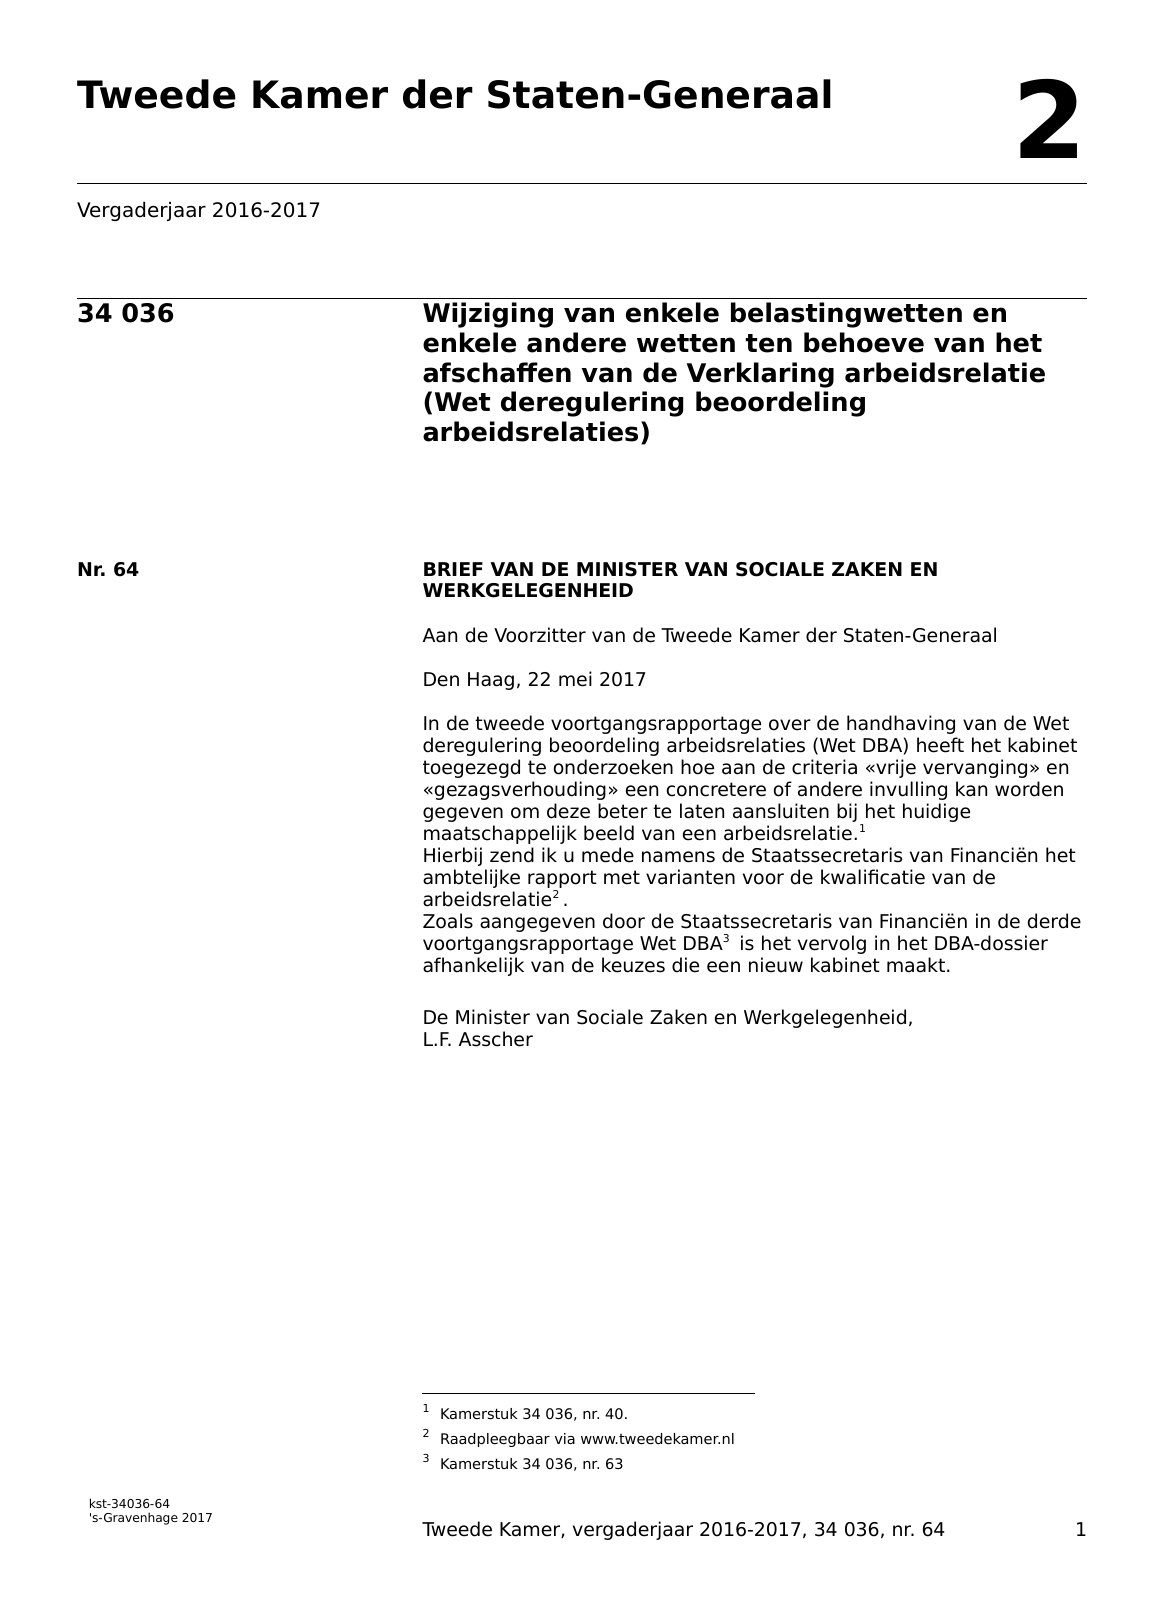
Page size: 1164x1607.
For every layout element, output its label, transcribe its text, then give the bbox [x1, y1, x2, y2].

table_cell Vergaderjaar 2016-2017 [77, 184, 1087, 298]
text De Minister van Sociale Zaken en Werkgelegenheid, L.F. Asscher [422, 1007, 1087, 1051]
text In de tweede voortgangsrapportage over de handhaving van de Wet deregulering beoordeling arbeidsrelaties (Wet DBA) heeft het kabinet toegezegd te onderzoeken hoe aan de criteria «vrije vervanging» en «gezagsverhouding» een concretere of andere invulling kan worden gegeven om deze beter te laten aansluiten bij het huidige maatschappelijk beeld van een arbeidsrelatie. [422, 713, 1087, 845]
text Kamerstuk 34 036, nr. 40. [422, 1402, 1087, 1424]
text Aan de Voorzitter van de Tweede Kamer der Staten-Generaal [422, 624, 1087, 647]
subtitle 34 036 Wijziging van enkele belastingwetten en enkele andere wetten ten behoeve van het afschaffen van de Verklaring arbeidsrelatie (Wet deregulering beoordeling arbeidsrelaties) [77, 299, 1087, 447]
table_header Tweede Kamer der Staten-Generaal [77, 59, 886, 183]
table_header 2 [886, 59, 1087, 183]
text kst-34036-64 [88, 1497, 323, 1511]
text Raadpleegbaar via www.tweedekamer.nl [422, 1427, 1087, 1449]
text Kamerstuk 34 036, nr. 63 [422, 1452, 1087, 1474]
text Hierbij zend ik u mede namens de Staatssecretaris van Financiën het ambtelijke rapport met varianten voor de kwalificatie van de arbeidsrelatie. [422, 845, 1087, 911]
text Den Haag, 22 mei 2017 [422, 669, 1087, 691]
subtitle Nr. 64 BRIEF VAN DE MINISTER VAN SOCIALE ZAKEN EN WERKGELEGENHEID [77, 558, 1087, 602]
text 's-Gravenhage 2017 [88, 1511, 323, 1525]
text Zoals aangegeven door de Staatssecretaris van Financiën in de derde voortgangsrapportage Wet DBA is het vervolg in het DBA-dossier afhankelijk van de keuzes die een nieuw kabinet maakt. [422, 911, 1087, 977]
